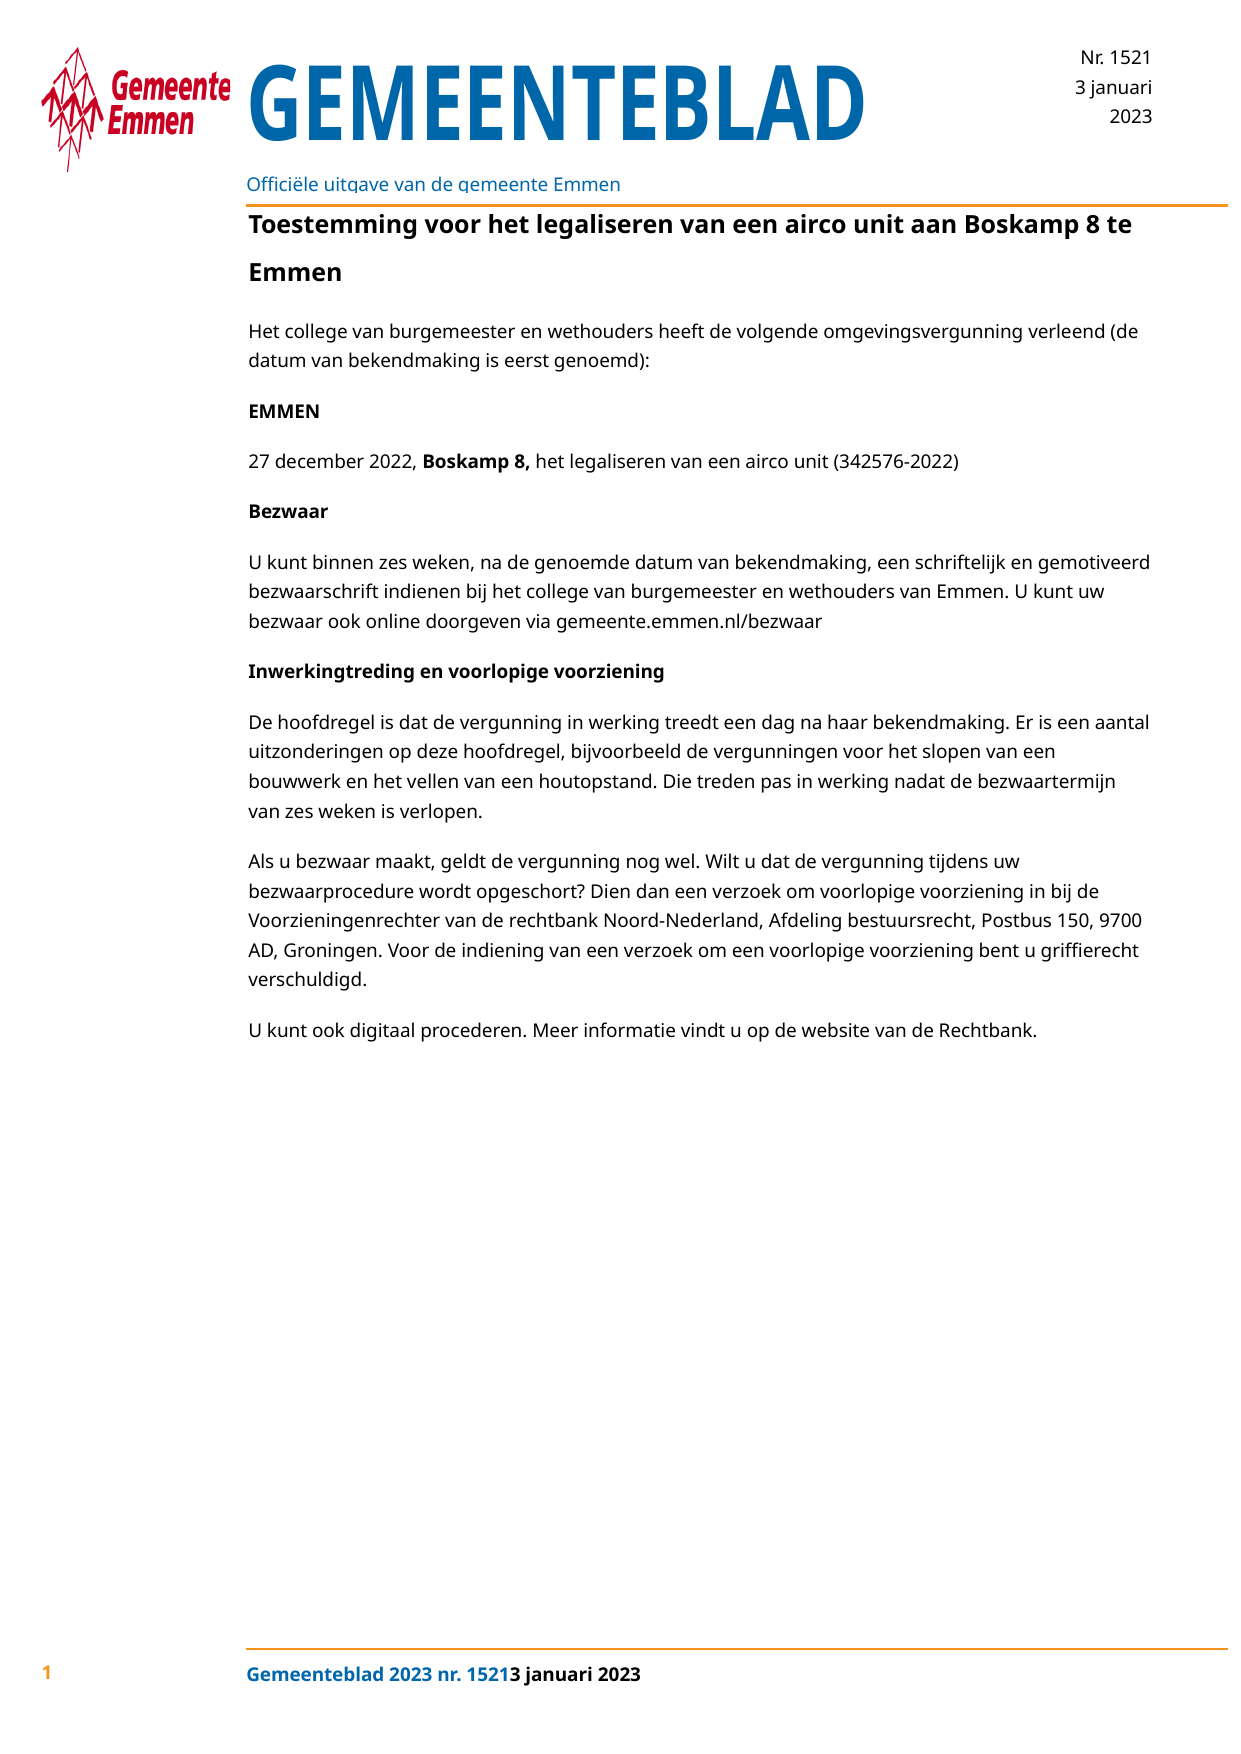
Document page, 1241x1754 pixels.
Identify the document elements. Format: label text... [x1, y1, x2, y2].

text Toestemming voor het legaliseren van een airco unit aan Boskamp 8 te Emmen [248, 207, 1152, 288]
text EMMEN [248, 398, 1152, 424]
text De hoofdregel is dat de vergunning in werking treedt een dag na haar bekendmaking. Er is een aantal uitzonderingen op deze hoofdregel, bijvoorbeeld de vergunningen voor het slopen van een bouwwerk en het vellen van een houtopstand. Die treden pas in werking nadat de bezwaartermijn van zes weken is verlopen. [248, 709, 1152, 824]
picture [41, 47, 231, 172]
text Inwerkingtreding en voorlopige voorziening [248, 659, 1152, 684]
text U kunt binnen zes weken, na de genoemde datum van bekendmaking, een schriftelijk en gemotiveerd bezwaarschrift indienen bij het college van burgemeester en wethouders van Emmen. U kunt uw bezwaar ook online doorgeven via gemeente.emmen.nl/bezwaar [248, 549, 1152, 634]
text Bezwaar [248, 499, 1152, 524]
text Het college van burgemeester en wethouders heeft de volgende omgevingsvergunning verleend (de datum van bekendmaking is eerst genoemd): [248, 318, 1152, 373]
text 27 december 2022, Boskamp 8, het legaliseren van een airco unit (342576-2022) [248, 448, 1152, 474]
text U kunt ook digitaal procederen. Meer informatie vindt u op de website van de Rechtbank. [248, 1017, 1152, 1043]
text Als u bezwaar maakt, geldt de vergunning nog wel. Wilt u dat de vergunning tijdens uw bezwaarprocedure wordt opgeschort? Dien dan een verzoek om voorlopige voorziening in bij de Voorzieningenrechter van de rechtbank Noord-Nederland, Afdeling bestuursrecht, Postbus 150, 9700 AD, Groningen. Voor de indiening van een verzoek om een voorlopige voorziening bent u griffierecht verschuldigd. [248, 848, 1152, 992]
